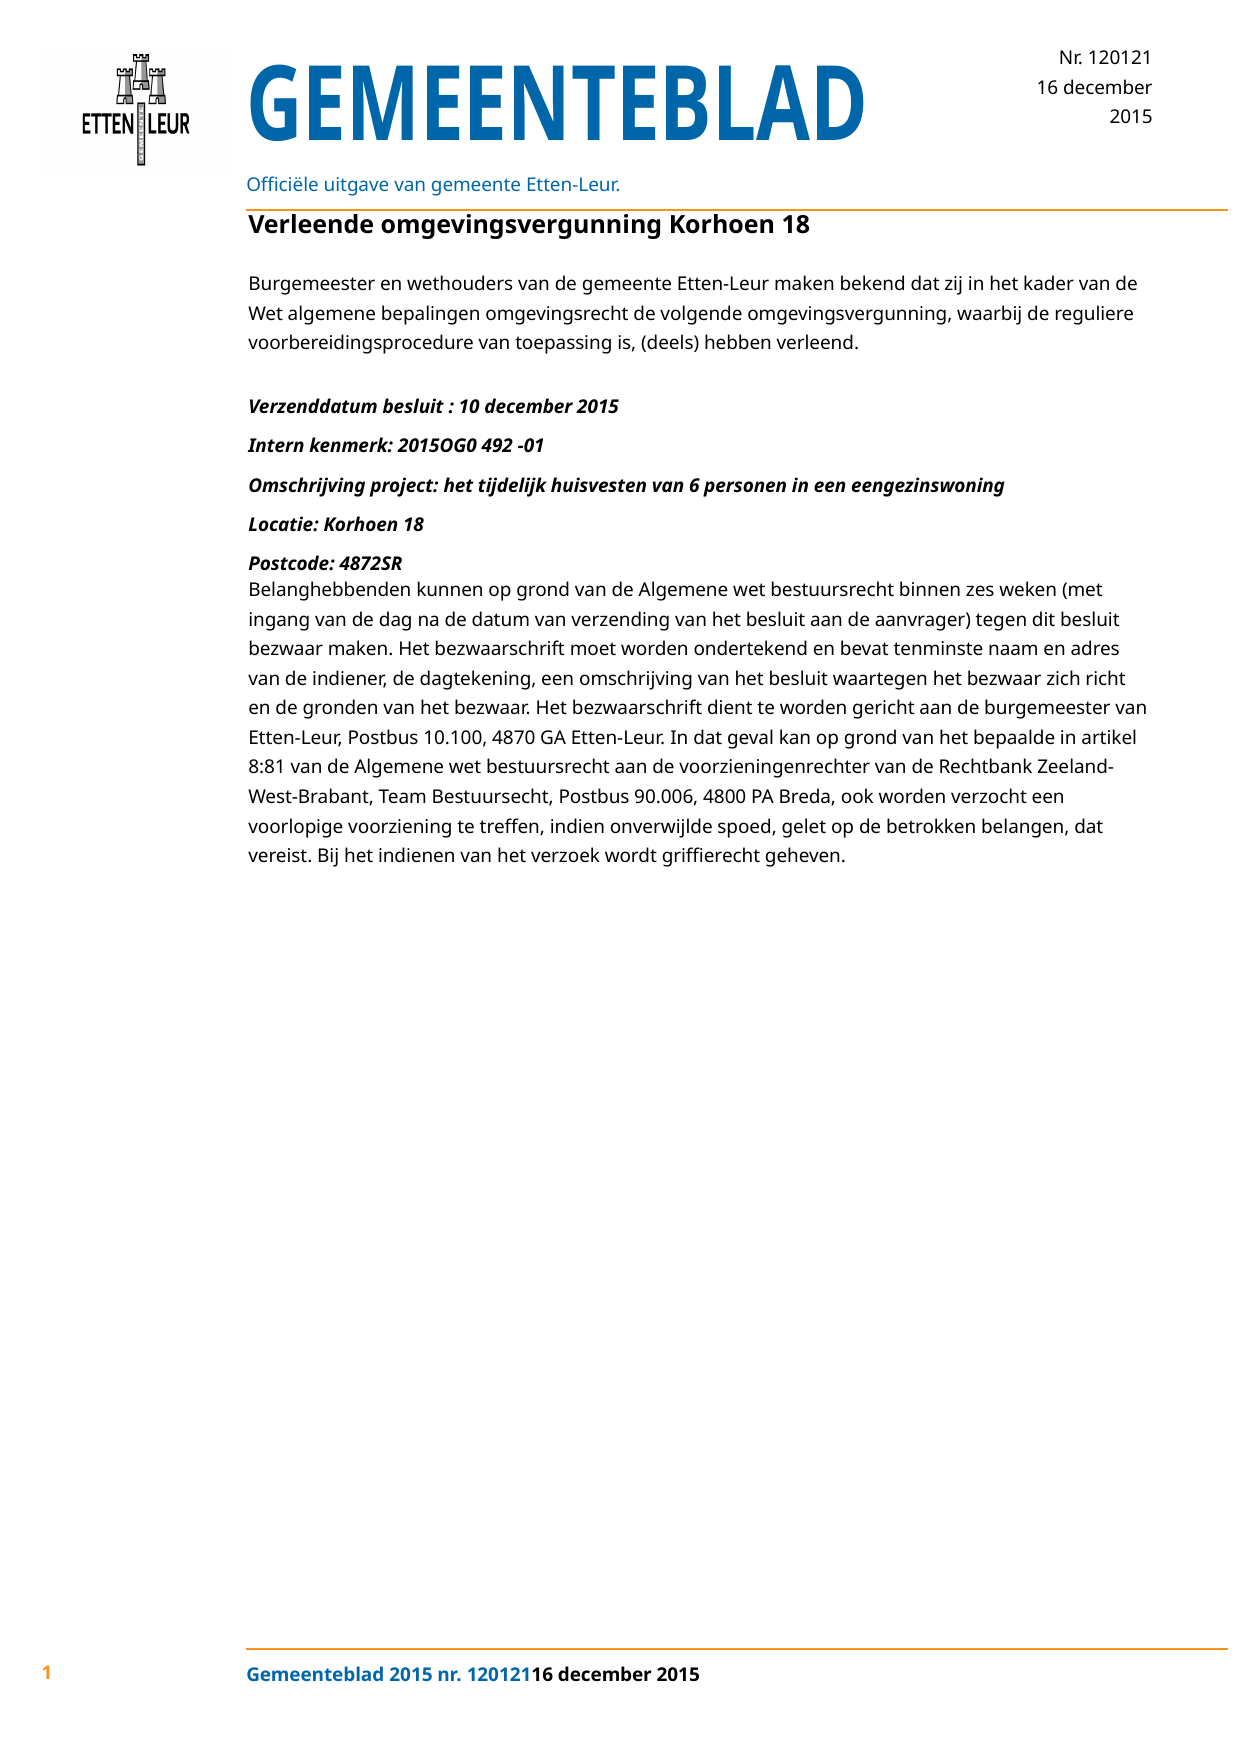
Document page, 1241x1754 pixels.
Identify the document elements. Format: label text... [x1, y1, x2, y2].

text Intern kenmerk: 2015OG0 492 -01 [248, 433, 1152, 458]
text Burgemeester en wethouders van de gemeente Etten-Leur maken bekend dat zij in het kader van de Wet algemene bepalingen omgevingsrecht de volgende omgevingsvergunning, waarbij de reguliere voorbereidingsprocedure van toepassing is, (deels) hebben verleend. [248, 270, 1152, 355]
picture [41, 47, 231, 172]
text Postcode: 4872SR [248, 551, 1152, 576]
text Locatie: Korhoen 18 [248, 511, 1152, 537]
text Belanghebbenden kunnen op grond van de Algemene wet bestuursrecht binnen zes weken (met ingang van de dag na de datum van verzending van het besluit aan de aanvrager) tegen dit besluit bezwaar maken. Het bezwaarschrift moet worden ondertekend en bevat tenminste naam en adres van de indiener, de dagtekening, een omschrijving van het besluit waartegen het bezwaar zich richt en de gronden van het bezwaar. Het bezwaarschrift dient te worden gericht aan de burgemeester van Etten-Leur, Postbus 10.100, 4870 GA Etten-Leur. In dat geval kan op grond van het bepaalde in artikel 8:81 van de Algemene wet bestuursrecht aan de voorzieningenrechter van de Rechtbank Zeeland-West-Brabant, Team Bestuursecht, Postbus 90.006, 4800 PA Breda, ook worden verzocht een voorlopige voorziening te treffen, indien onverwijlde spoed, gelet op de betrokken belangen, dat vereist. Bij het indienen van het verzoek wordt griffierecht geheven. [248, 576, 1152, 868]
text Verzenddatum besluit : 10 december 2015 [248, 393, 1152, 419]
text Verleende omgevingsvergunning Korhoen 18 [248, 211, 1152, 241]
text Omschrijving project: het tijdelijk huisvesten van 6 personen in een eengezinswoning [248, 472, 1152, 498]
